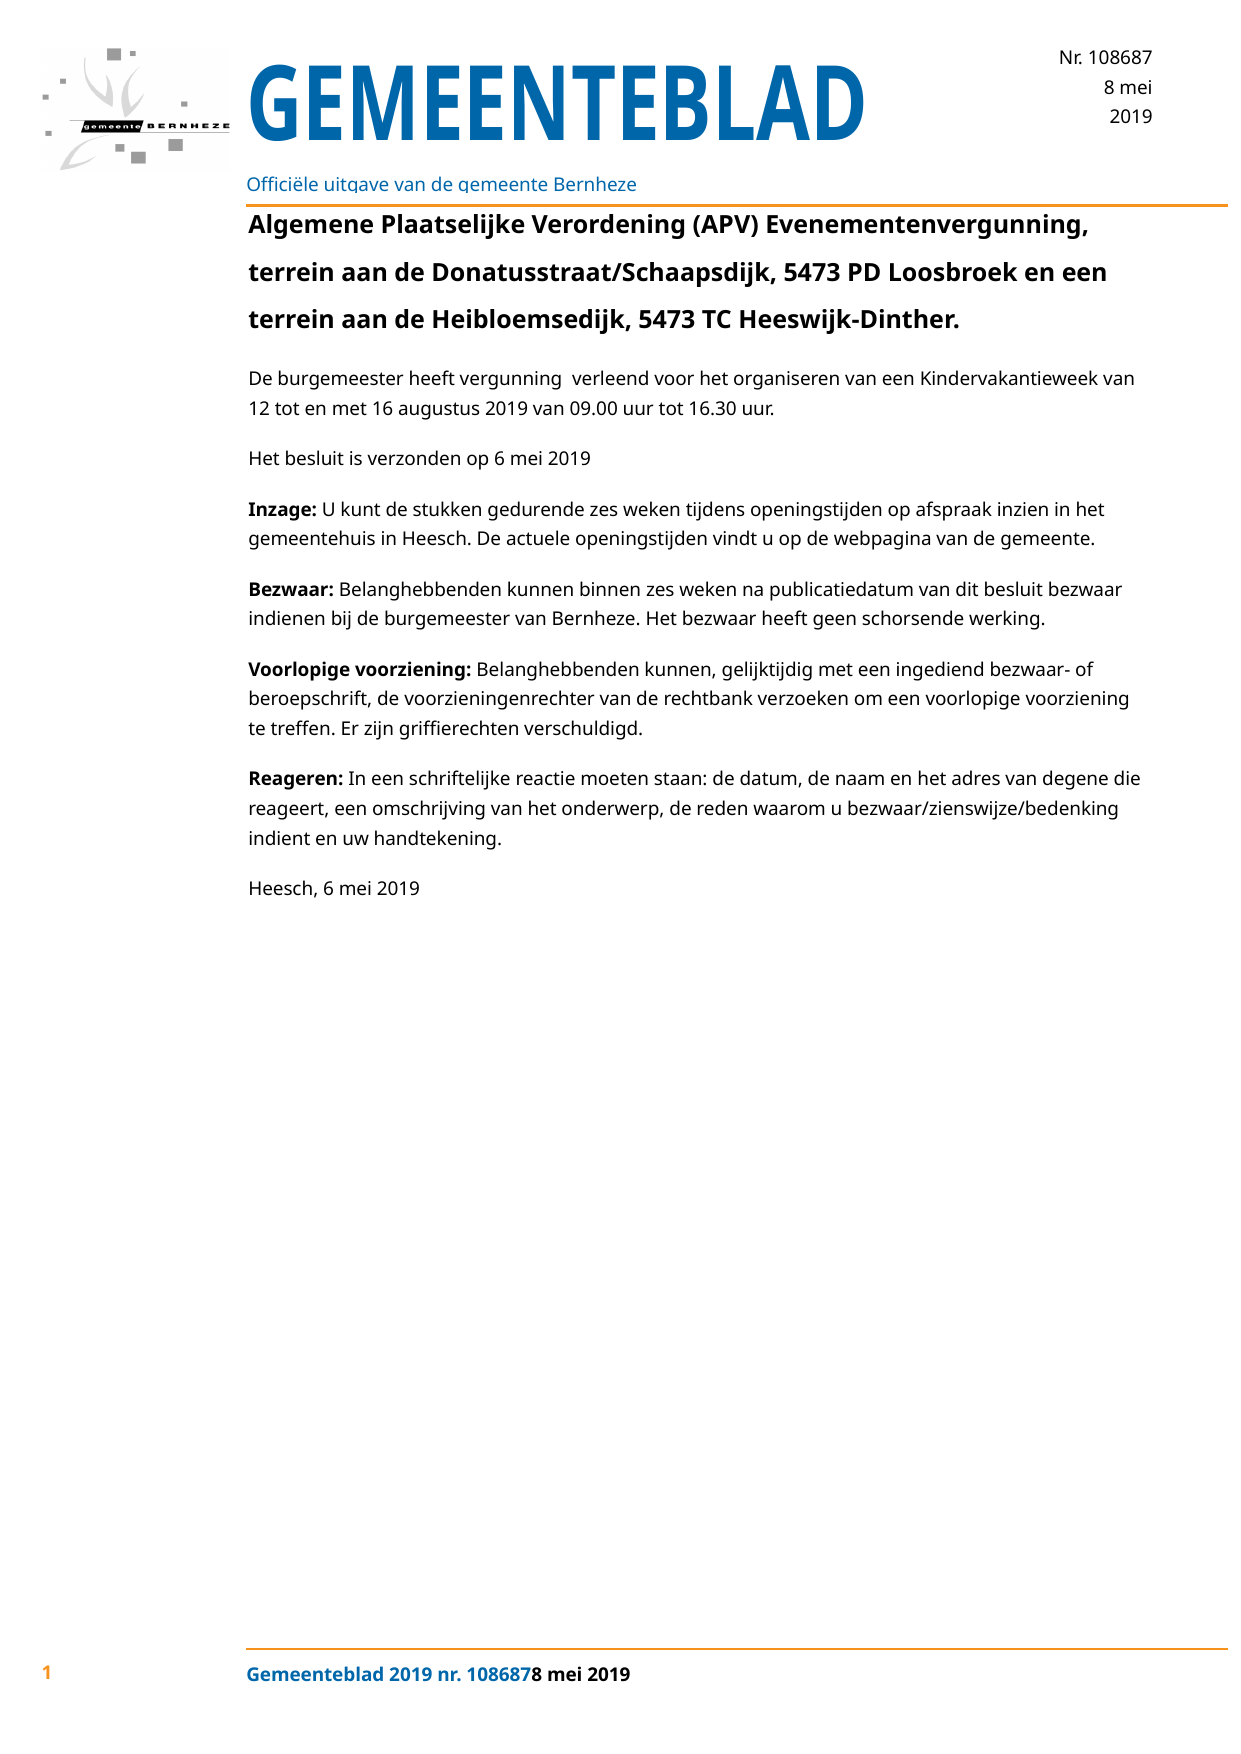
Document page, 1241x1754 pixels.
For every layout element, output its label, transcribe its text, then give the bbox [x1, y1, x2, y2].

text Reageren: In een schriftelijke reactie moeten staan: de datum, de naam en het adres van degene die reageert, een omschrijving van het onderwerp, de reden waarom u bezwaar/zienswijze/bedenking indient en uw handtekening. [248, 766, 1152, 850]
text Het besluit is verzonden op 6 mei 2019 [248, 446, 1152, 471]
text Voorlopige voorziening: Belanghebbenden kunnen, gelijktijdig met een ingediend bezwaar- of beroepschrift, de voorzieningenrechter van de rechtbank verzoeken om een voorlopige voorziening te treffen. Er zijn griffierechten verschuldigd. [248, 656, 1152, 741]
text Algemene Plaatselijke Verordening (APV) Evenementenvergunning, terrein aan de Donatusstraat/Schaapsdijk, 5473 PD Loosbroek en een terrein aan de Heibloemsedijk, 5473 TC Heeswijk-Dinther. [248, 207, 1152, 336]
text Inzage: U kunt de stukken gedurende zes weken tijdens openingstijden op afspraak inzien in het gemeentehuis in Heesch. De actuele openingstijden vindt u op de webpagina van de gemeente. [248, 496, 1152, 551]
text Bezwaar: Belanghebbenden kunnen binnen zes weken na publicatiedatum van dit besluit bezwaar indienen bij de burgemeester van Bernheze. Het bezwaar heeft geen schorsende werking. [248, 576, 1152, 631]
text De burgemeester heeft vergunning verleend voor het organiseren van een Kindervakantieweek van 12 tot en met 16 augustus 2019 van 09.00 uur tot 16.30 uur. [248, 366, 1152, 421]
picture [41, 47, 231, 172]
text Heesch, 6 mei 2019 [248, 875, 1152, 901]
